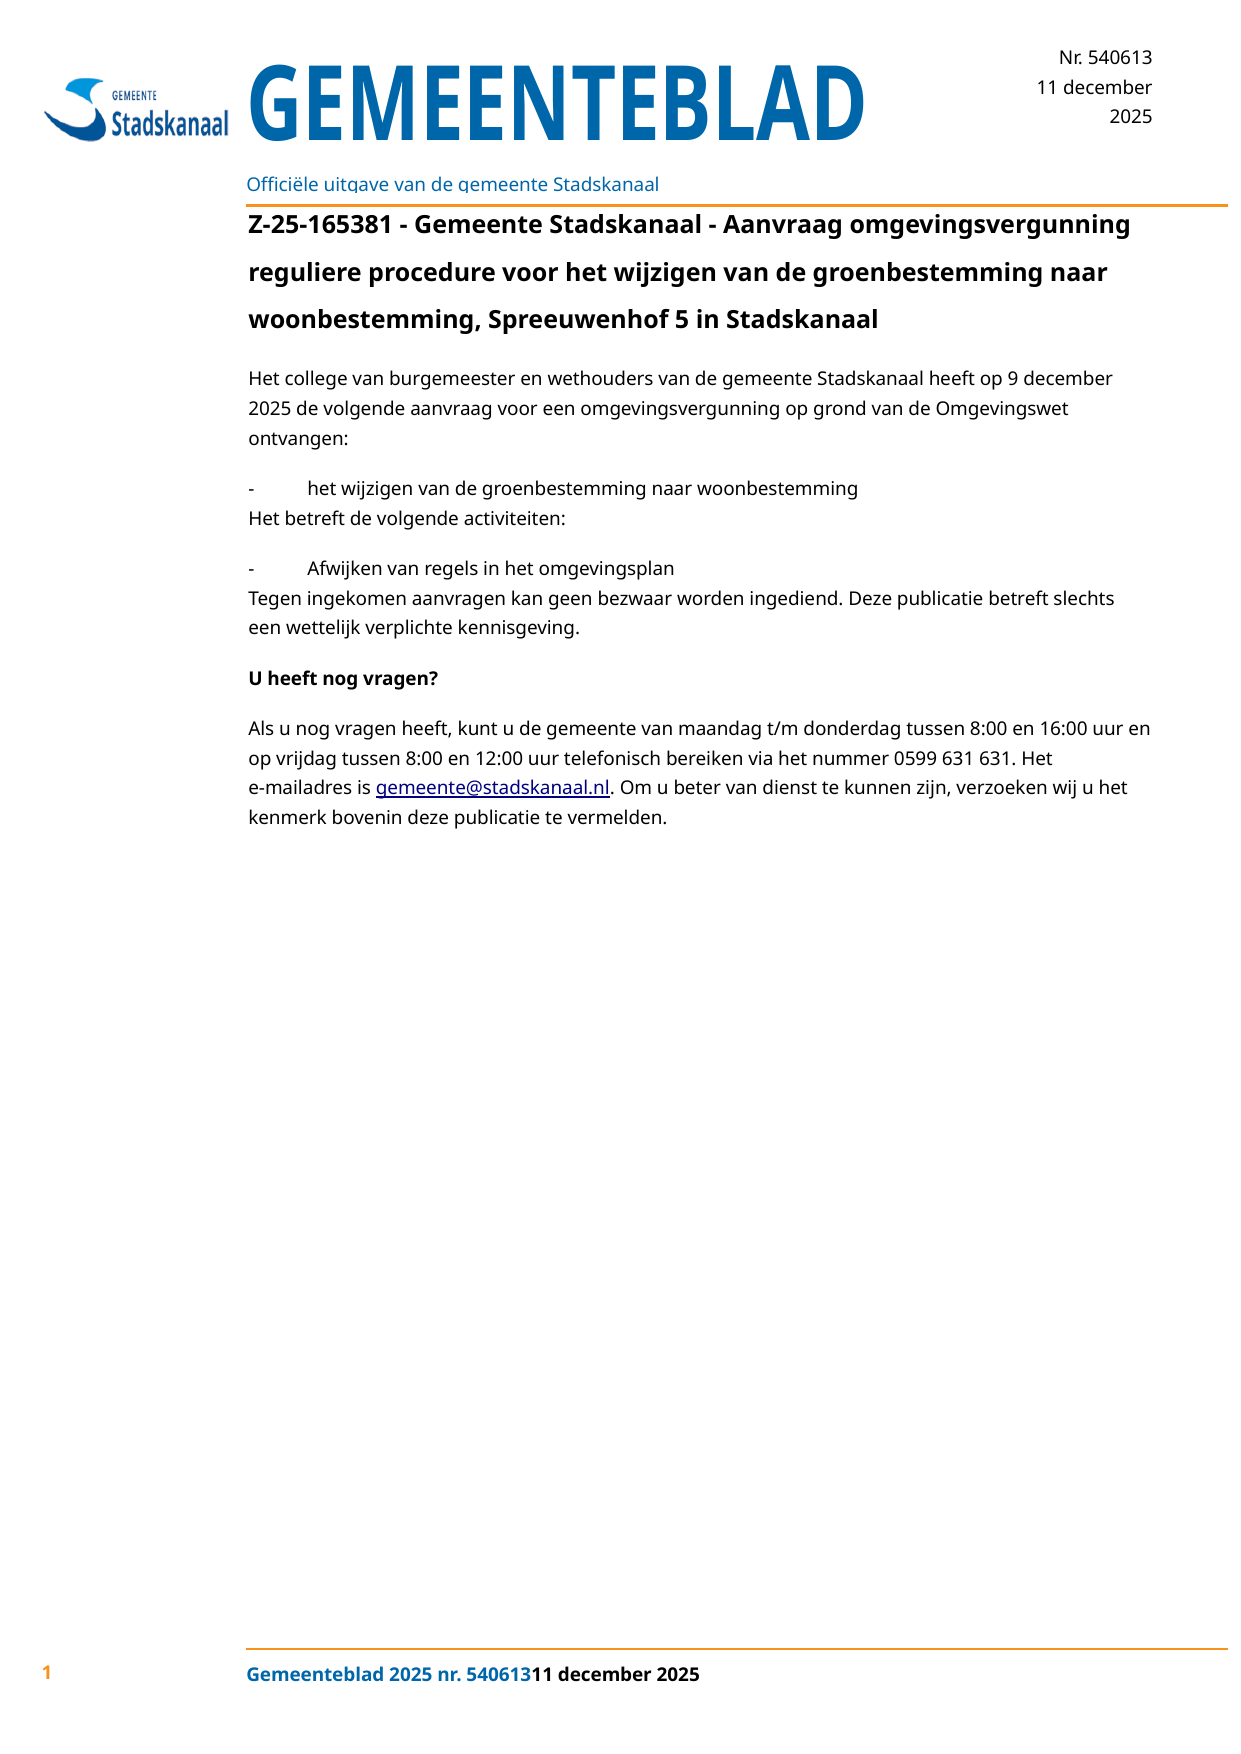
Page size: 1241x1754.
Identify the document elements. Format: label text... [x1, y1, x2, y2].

text Als u nog vragen heeft, kunt u de gemeente van maandag t/m donderdag tussen 8:00 en 16:00 uur en op vrijdag tussen 8:00 en 12:00 uur telefonisch bereiken via het nummer 0599 631 631. Het e‑mailadres is gemeente@stadskanaal.nl. Om u beter van dienst te kunnen zijn, verzoeken wij u het kenmerk bovenin deze publicatie te vermelden. [248, 715, 1152, 829]
text Het college van burgemeester en wethouders van de gemeente Stadskanaal heeft op 9 december 2025 de volgende aanvraag voor een omgevingsvergunning op grond van de Omgevingswet ontvangen: [248, 366, 1152, 450]
text Het betreft de volgende activiteiten: [248, 505, 1152, 530]
list het wijzigen van de groenbestemming naar woonbestemming [248, 475, 1152, 501]
text Tegen ingekomen aanvragen kan geen bezwaar worden ingediend. Deze publicatie betreft slechts een wettelijk verplichte kennisgeving. [248, 585, 1152, 640]
text U heeft nog vragen? [248, 665, 1152, 690]
picture [41, 47, 231, 172]
text Z-25-165381 - Gemeente Stadskanaal - Aanvraag omgevingsvergunning reguliere procedure voor het wijzigen van de groenbestemming naar woonbestemming, Spreeuwenhof 5 in Stadskanaal [248, 207, 1152, 336]
list Afwijken van regels in het omgevingsplan [248, 555, 1152, 581]
